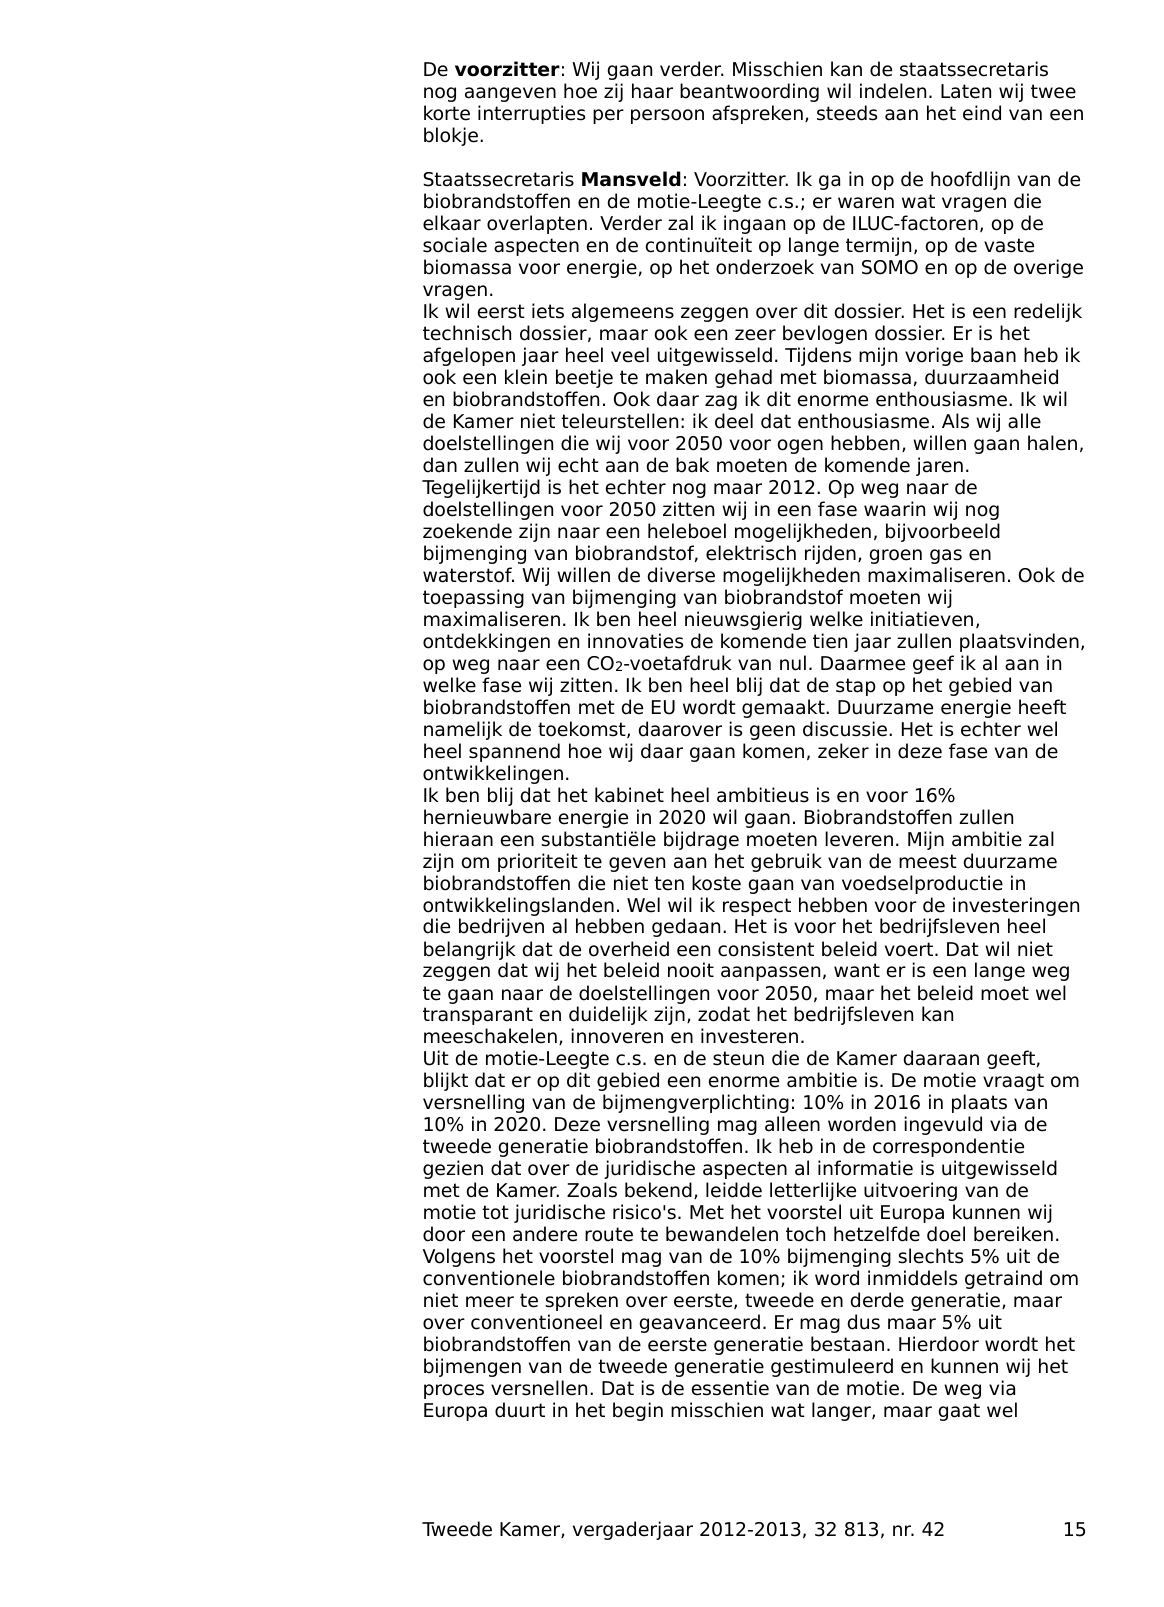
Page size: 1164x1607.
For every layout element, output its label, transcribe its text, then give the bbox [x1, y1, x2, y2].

text Uit de motie-Leegte c.s. en de steun die de Kamer daaraan geeft, blijkt dat er op dit gebied een enorme ambitie is. De motie vraagt om versnelling van de bijmengverplichting: 10% in 2016 in plaats van 10% in 2020. Deze versnelling mag alleen worden ingevuld via de tweede generatie biobrandstoffen. Ik heb in de correspondentie gezien dat over de juridische aspecten al informatie is uitgewisseld met de Kamer. Zoals bekend, leidde letterlijke uitvoering van de motie tot juridische risico's. Met het voorstel uit Europa kunnen wij door een andere route te bewandelen toch hetzelfde doel bereiken. Volgens het voorstel mag van de 10% bijmenging slechts 5% uit de conventionele biobrandstoffen komen; ik word inmiddels getraind om niet meer te spreken over eerste, tweede en derde generatie, maar over conventioneel en geavanceerd. Er mag dus maar 5% uit biobrandstoffen van de eerste generatie bestaan. Hierdoor wordt het bijmengen van de tweede generatie gestimuleerd en kunnen wij het proces versnellen. Dat is de essentie van de motie. De weg via Europa duurt in het begin misschien wat langer, maar gaat wel [422, 1048, 1087, 1422]
text De voorzitter: Wij gaan verder. Misschien kan de staatssecretaris nog aangeven hoe zij haar beantwoording wil indelen. Laten wij twee korte interrupties per persoon afspreken, steeds aan het eind van een blokje. [422, 59, 1087, 147]
text Staatssecretaris Mansveld: Voorzitter. Ik ga in op de hoofdlijn van de biobrandstoffen en de motie-Leegte c.s.; er waren wat vragen die elkaar overlapten. Verder zal ik ingaan op de ILUC-factoren, op de sociale aspecten en de continuïteit op lange termijn, op de vaste biomassa voor energie, op het onderzoek van SOMO en op de overige vragen. [422, 169, 1087, 301]
text Ik wil eerst iets algemeens zeggen over dit dossier. Het is een redelijk technisch dossier, maar ook een zeer bevlogen dossier. Er is het afgelopen jaar heel veel uitgewisseld. Tijdens mijn vorige baan heb ik ook een klein beetje te maken gehad met biomassa, duurzaamheid en biobrandstoffen. Ook daar zag ik dit enorme enthousiasme. Ik wil de Kamer niet teleurstellen: ik deel dat enthousiasme. Als wij alle doelstellingen die wij voor 2050 voor ogen hebben, willen gaan halen, dan zullen wij echt aan de bak moeten de komende jaren. Tegelijkertijd is het echter nog maar 2012. Op weg naar de doelstellingen voor 2050 zitten wij in een fase waarin wij nog zoekende zijn naar een heleboel mogelijkheden, bijvoorbeeld bijmenging van biobrandstof, elektrisch rijden, groen gas en waterstof. Wij willen de diverse mogelijkheden maximaliseren. Ook de toepassing van bijmenging van biobrandstof moeten wij maximaliseren. Ik ben heel nieuwsgierig welke initiatieven, ontdekkingen en innovaties de komende tien jaar zullen plaatsvinden, op weg naar een CO2-voetafdruk van nul. Daarmee geef ik al aan in welke fase wij zitten. Ik ben heel blij dat de stap op het gebied van biobrandstoffen met de EU wordt gemaakt. Duurzame energie heeft namelijk de toekomst, daarover is geen discussie. Het is echter wel heel spannend hoe wij daar gaan komen, zeker in deze fase van de ontwikkelingen. [422, 301, 1087, 784]
text Ik ben blij dat het kabinet heel ambitieus is en voor 16% hernieuwbare energie in 2020 wil gaan. Biobrandstoffen zullen hieraan een substantiële bijdrage moeten leveren. Mijn ambitie zal zijn om prioriteit te geven aan het gebruik van de meest duurzame biobrandstoffen die niet ten koste gaan van voedselproductie in ontwikkelingslanden. Wel wil ik respect hebben voor de investeringen die bedrijven al hebben gedaan. Het is voor het bedrijfsleven heel belangrijk dat de overheid een consistent beleid voert. Dat wil niet zeggen dat wij het beleid nooit aanpassen, want er is een lange weg te gaan naar de doelstellingen voor 2050, maar het beleid moet wel transparant en duidelijk zijn, zodat het bedrijfsleven kan meeschakelen, innoveren en investeren. [422, 784, 1087, 1048]
